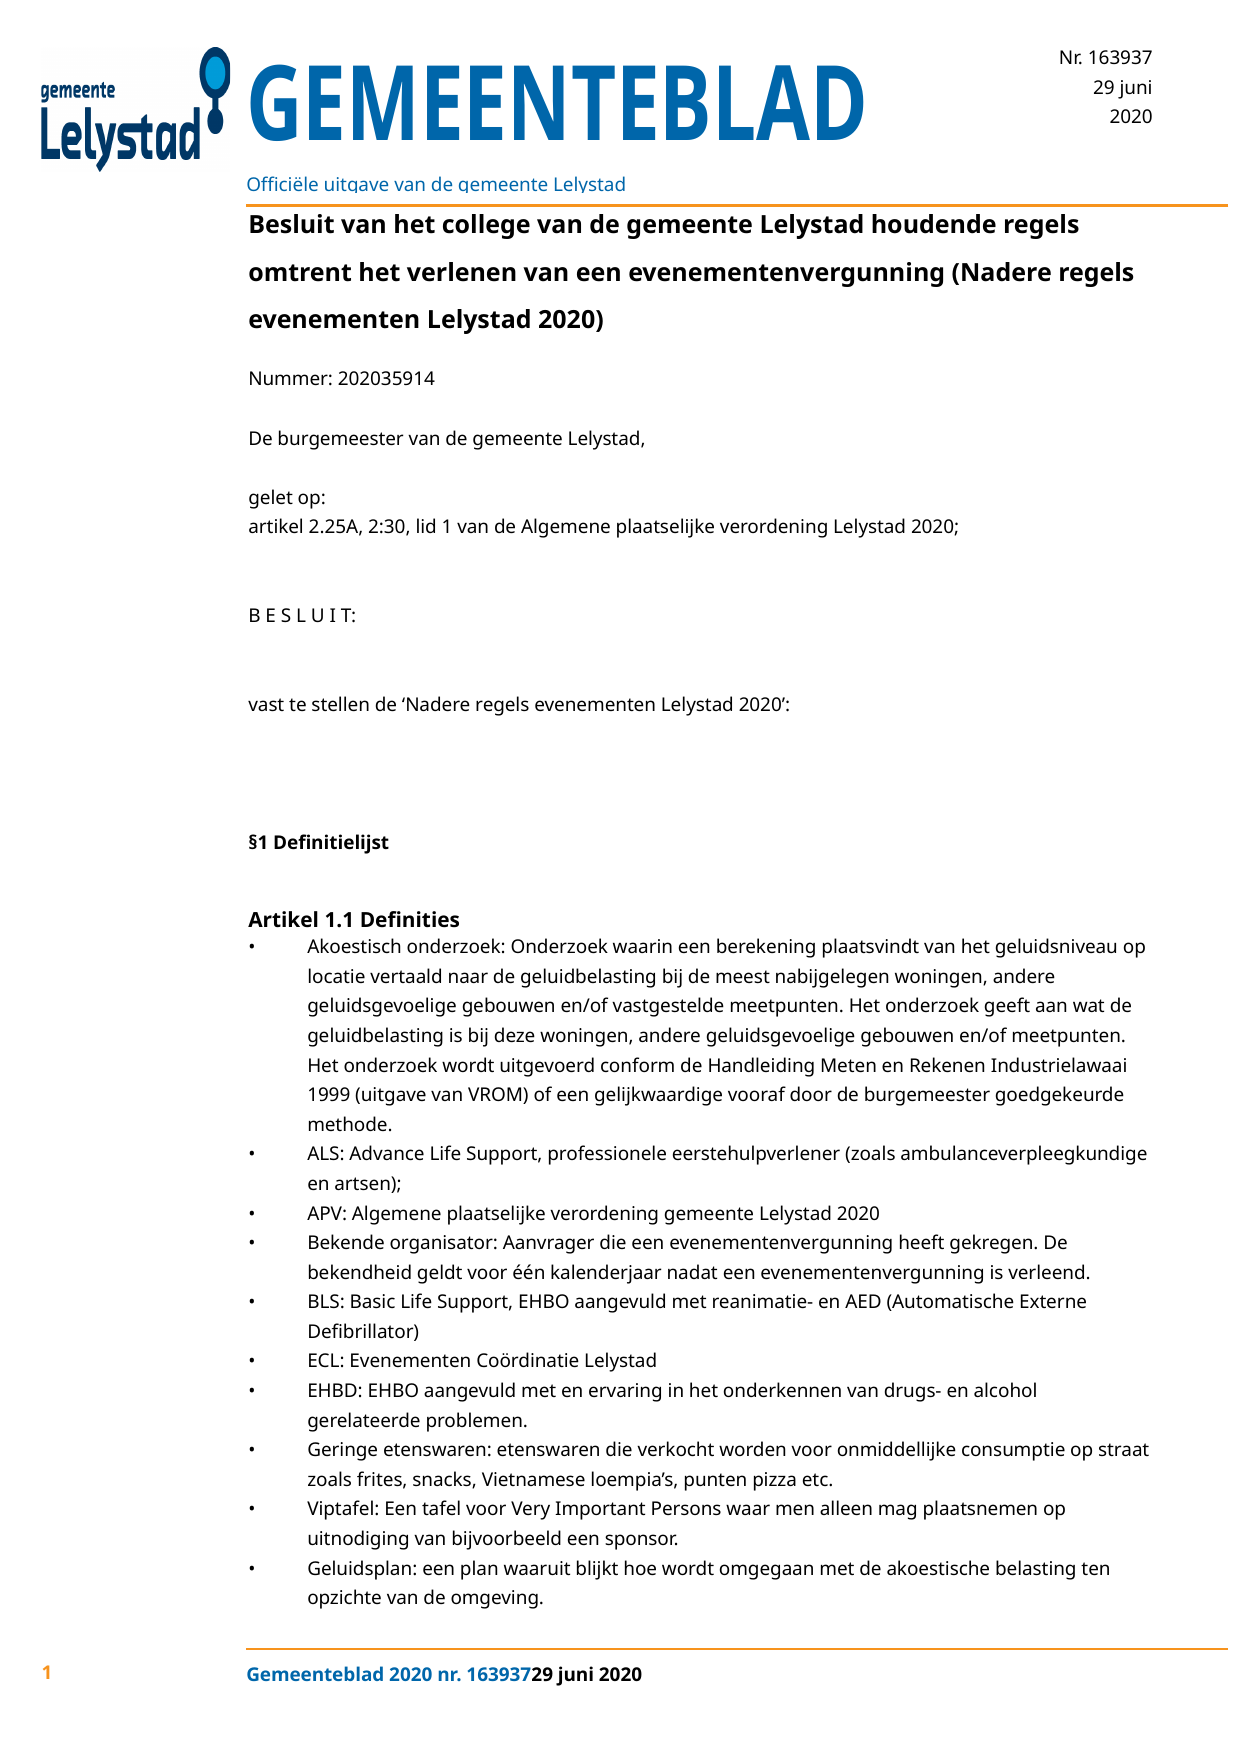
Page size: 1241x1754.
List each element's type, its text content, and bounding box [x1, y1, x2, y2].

list ALS: Advance Life Support, professionele eerstehulpverlener (zoals ambulanceverpleegkundige en artsen); [248, 1141, 1152, 1196]
list Akoestisch onderzoek: Onderzoek waarin een berekening plaatsvindt van het geluidsniveau op locatie vertaald naar de geluidbelasting bij de meest nabijgelegen woningen, andere geluidsgevoelige gebouwen en/of vastgestelde meetpunten. Het onderzoek geeft aan wat de geluidbelasting is bij deze woningen, andere geluidsgevoelige gebouwen en/of meetpunten. Het onderzoek wordt uitgevoerd conform de Handleiding Meten en Rekenen Industrielawaai 1999 (uitgave van VROM) of een gelijkwaardige vooraf door de burgemeester goedgekeurde methode. [248, 933, 1152, 1137]
list Geringe etenswaren: etenswaren die verkocht worden voor onmiddellijke consumptie op straat zoals frites, snacks, Vietnamese loempia’s, punten pizza etc. [248, 1436, 1152, 1492]
list APV: Algemene plaatselijke verordening gemeente Lelystad 2020 [248, 1200, 1152, 1226]
text artikel 2.25A, 2:30, lid 1 van de Algemene plaatselijke verordening Lelystad 2020; [248, 513, 1152, 539]
list Viptafel: Een tafel voor Very Important Persons waar men alleen mag plaatsnemen op uitnodiging van bijvoorbeeld een sponsor. [248, 1496, 1152, 1551]
text Besluit van het college van de gemeente Lelystad houdende regels omtrent het verlenen van een evenementenvergunning (Nadere regels evenementen Lelystad 2020) [248, 207, 1152, 336]
text gelet op: [248, 484, 1152, 509]
text Nummer: 202035914 [248, 366, 1152, 391]
text De burgemeester van de gemeente Lelystad, [248, 425, 1152, 450]
list EHBD: EHBO aangevuld met en ervaring in het onderkennen van drugs- en alcohol gerelateerde problemen. [248, 1377, 1152, 1433]
list BLS: Basic Life Support, EHBO aangevuld met reanimatie- en AED (Automatische Externe Defibrillator) [248, 1288, 1152, 1344]
text Artikel 1.1 Definities [248, 905, 1152, 933]
picture [41, 47, 231, 172]
text B E S L U I T: [248, 602, 1152, 628]
list Bekende organisator: Aanvrager die een evenementenvergunning heeft gekregen. De bekendheid geldt voor één kalenderjaar nadat een evenementenvergunning is verleend. [248, 1229, 1152, 1285]
list ECL: Evenementen Coördinatie Lelystad [248, 1348, 1152, 1373]
list Geluidsplan: een plan waaruit blijkt hoe wordt omgegaan met de akoestische belasting ten opzichte van de omgeving. [248, 1555, 1152, 1610]
text §1 Definitielijst [248, 829, 1152, 855]
text vast te stellen de ‘Nadere regels evenementen Lelystad 2020’: [248, 691, 1152, 717]
